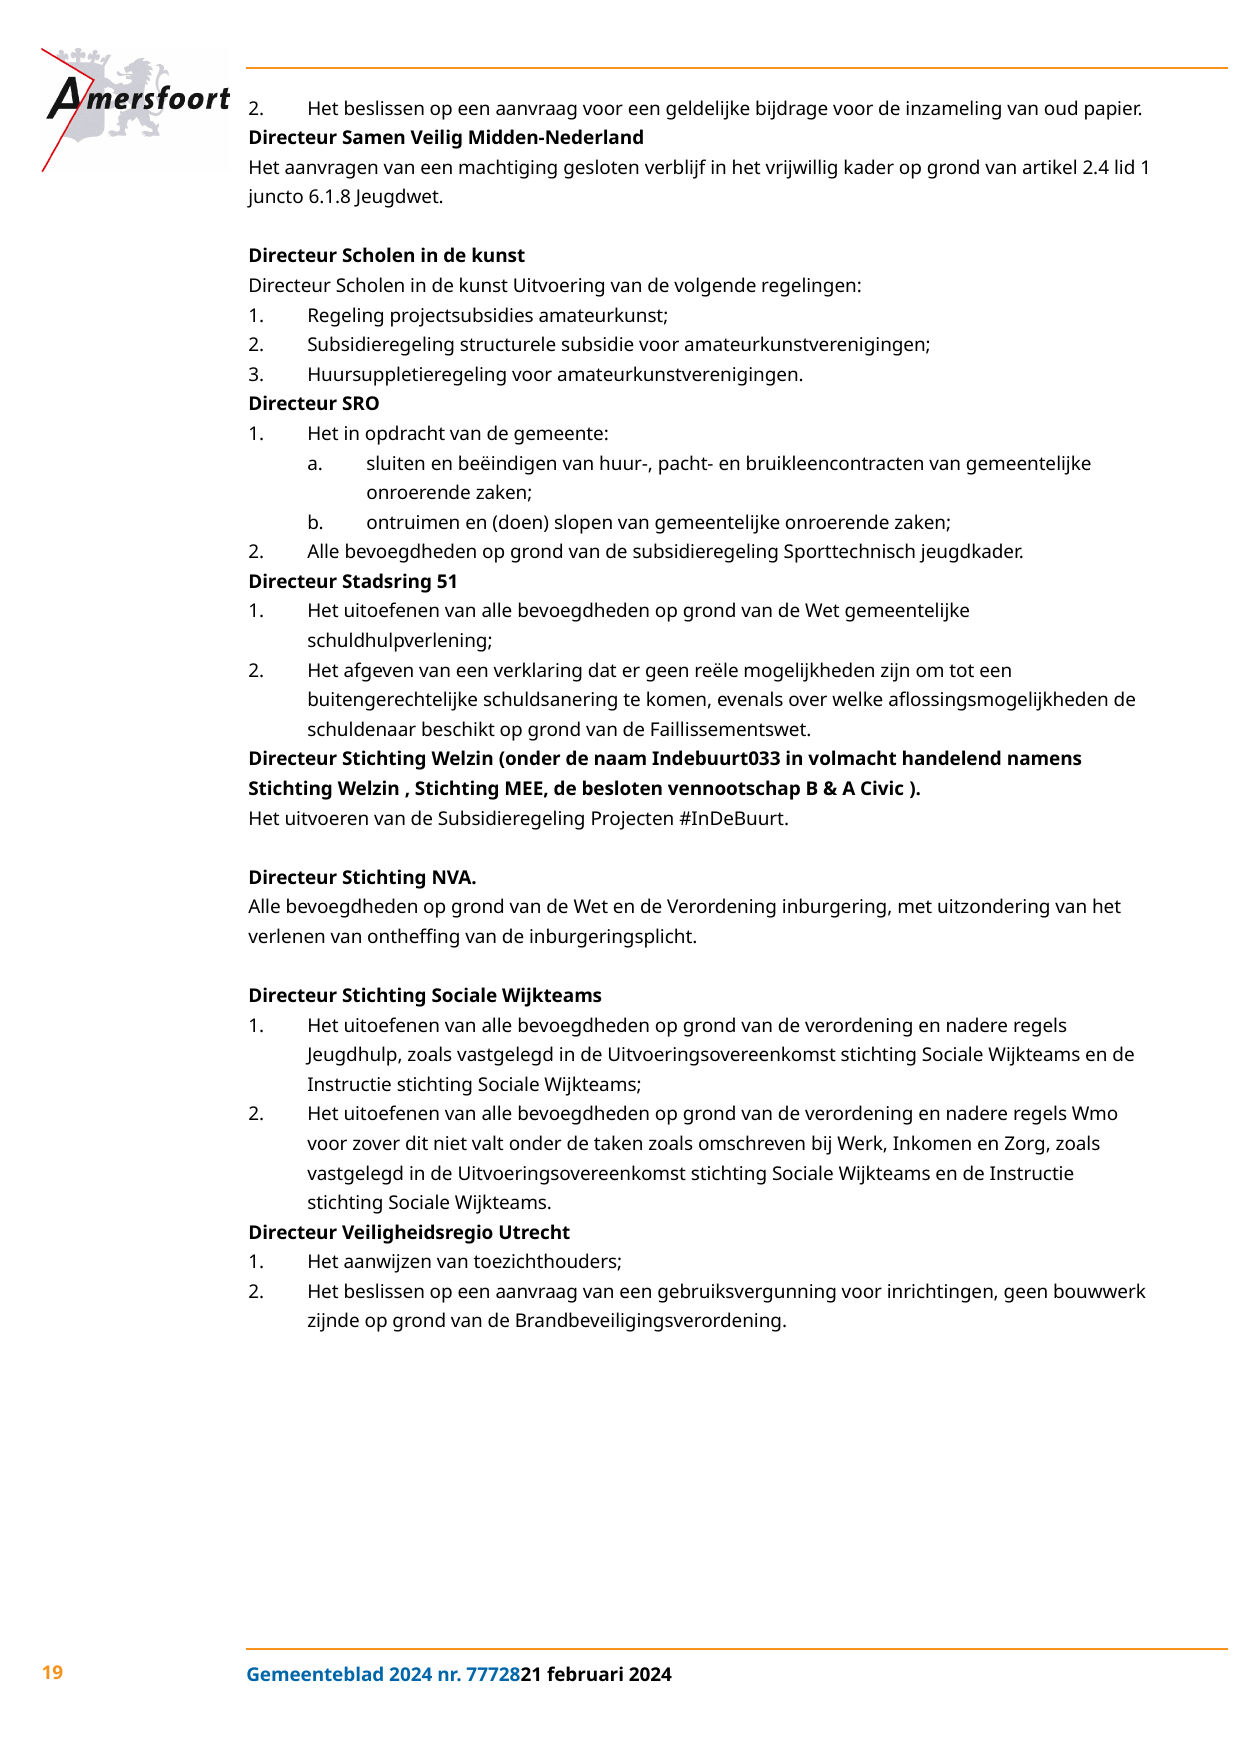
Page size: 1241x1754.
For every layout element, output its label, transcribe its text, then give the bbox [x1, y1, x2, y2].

list Het beslissen op een aanvraag voor een geldelijke bijdrage voor de inzameling van oud papier. [248, 95, 1152, 121]
list Het in opdracht van de gemeente: [248, 420, 1152, 446]
list sluiten en beëindigen van huur-, pacht- en bruikleencontracten van gemeentelijke onroerende zaken; [307, 450, 1152, 505]
list Het afgeven van een verklaring dat er geen reële mogelijkheden zijn om tot een buitengerechtelijke schuldsanering te komen, evenals over welke aflossingsmogelijkheden de schuldenaar beschikt op grond van de Faillissementswet. [248, 657, 1152, 742]
text Het uitvoeren van de Subsidieregeling Projecten #InDeBuurt. [248, 805, 1152, 831]
list ontruimen en (doen) slopen van gemeentelijke onroerende zaken; [307, 509, 1152, 535]
list Alle bevoegdheden op grond van de subsidieregeling Sporttechnisch jeugdkader. [248, 538, 1152, 564]
text Directeur Stichting Welzin (onder de naam Indebuurt033 in volmacht handelend namens Stichting Welzin , Stichting MEE, de besloten vennootschap B & A Civic ). [248, 746, 1152, 801]
list Het uitoefenen van alle bevoegdheden op grond van de verordening en nadere regels Jeugdhulp, zoals vastgelegd in de Uitvoeringsovereenkomst stichting Sociale Wijkteams en de Instructie stichting Sociale Wijkteams; [248, 1012, 1152, 1097]
picture [41, 47, 231, 172]
list Het aanwijzen van toezichthouders; [248, 1248, 1152, 1274]
text Directeur Veiligheidsregio Utrecht [248, 1219, 1152, 1245]
text Directeur Stichting Sociale Wijkteams [248, 982, 1152, 1008]
text Het aanvragen van een machtiging gesloten verblijf in het vrijwillig kader op grond van artikel 2.4 lid 1 juncto 6.1.8 Jeugdwet. [248, 154, 1152, 209]
text Directeur Stichting NVA. [248, 864, 1152, 890]
list Het beslissen op een aanvraag van een gebruiksvergunning voor inrichtingen, geen bouwwerk zijnde op grond van de Brandbeveiligingsverordening. [248, 1278, 1152, 1333]
text Alle bevoegdheden op grond van de Wet en de Verordening inburgering, met uitzondering van het verlenen van ontheffing van de inburgeringsplicht. [248, 893, 1152, 949]
text Directeur Scholen in de kunst Uitvoering van de volgende regelingen: [248, 272, 1152, 298]
list Huursuppletieregeling voor amateurkunstverenigingen. [248, 361, 1152, 387]
text Directeur Samen Veilig Midden-Nederland [248, 124, 1152, 150]
list Het uitoefenen van alle bevoegdheden op grond van de Wet gemeentelijke schuldhulpverlening; [248, 598, 1152, 653]
text Directeur Scholen in de kunst [248, 243, 1152, 268]
text Directeur SRO [248, 391, 1152, 416]
list Het uitoefenen van alle bevoegdheden op grond van de verordening en nadere regels Wmo voor zover dit niet valt onder de taken zoals omschreven bij Werk, Inkomen en Zorg, zoals vastgelegd in de Uitvoeringsovereenkomst stichting Sociale Wijkteams en de Instructie stichting Sociale Wijkteams. [248, 1101, 1152, 1215]
text Directeur Stadsring 51 [248, 568, 1152, 594]
list Subsidieregeling structurele subsidie voor amateurkunstverenigingen; [248, 331, 1152, 357]
list Regeling projectsubsidies amateurkunst; [248, 302, 1152, 328]
